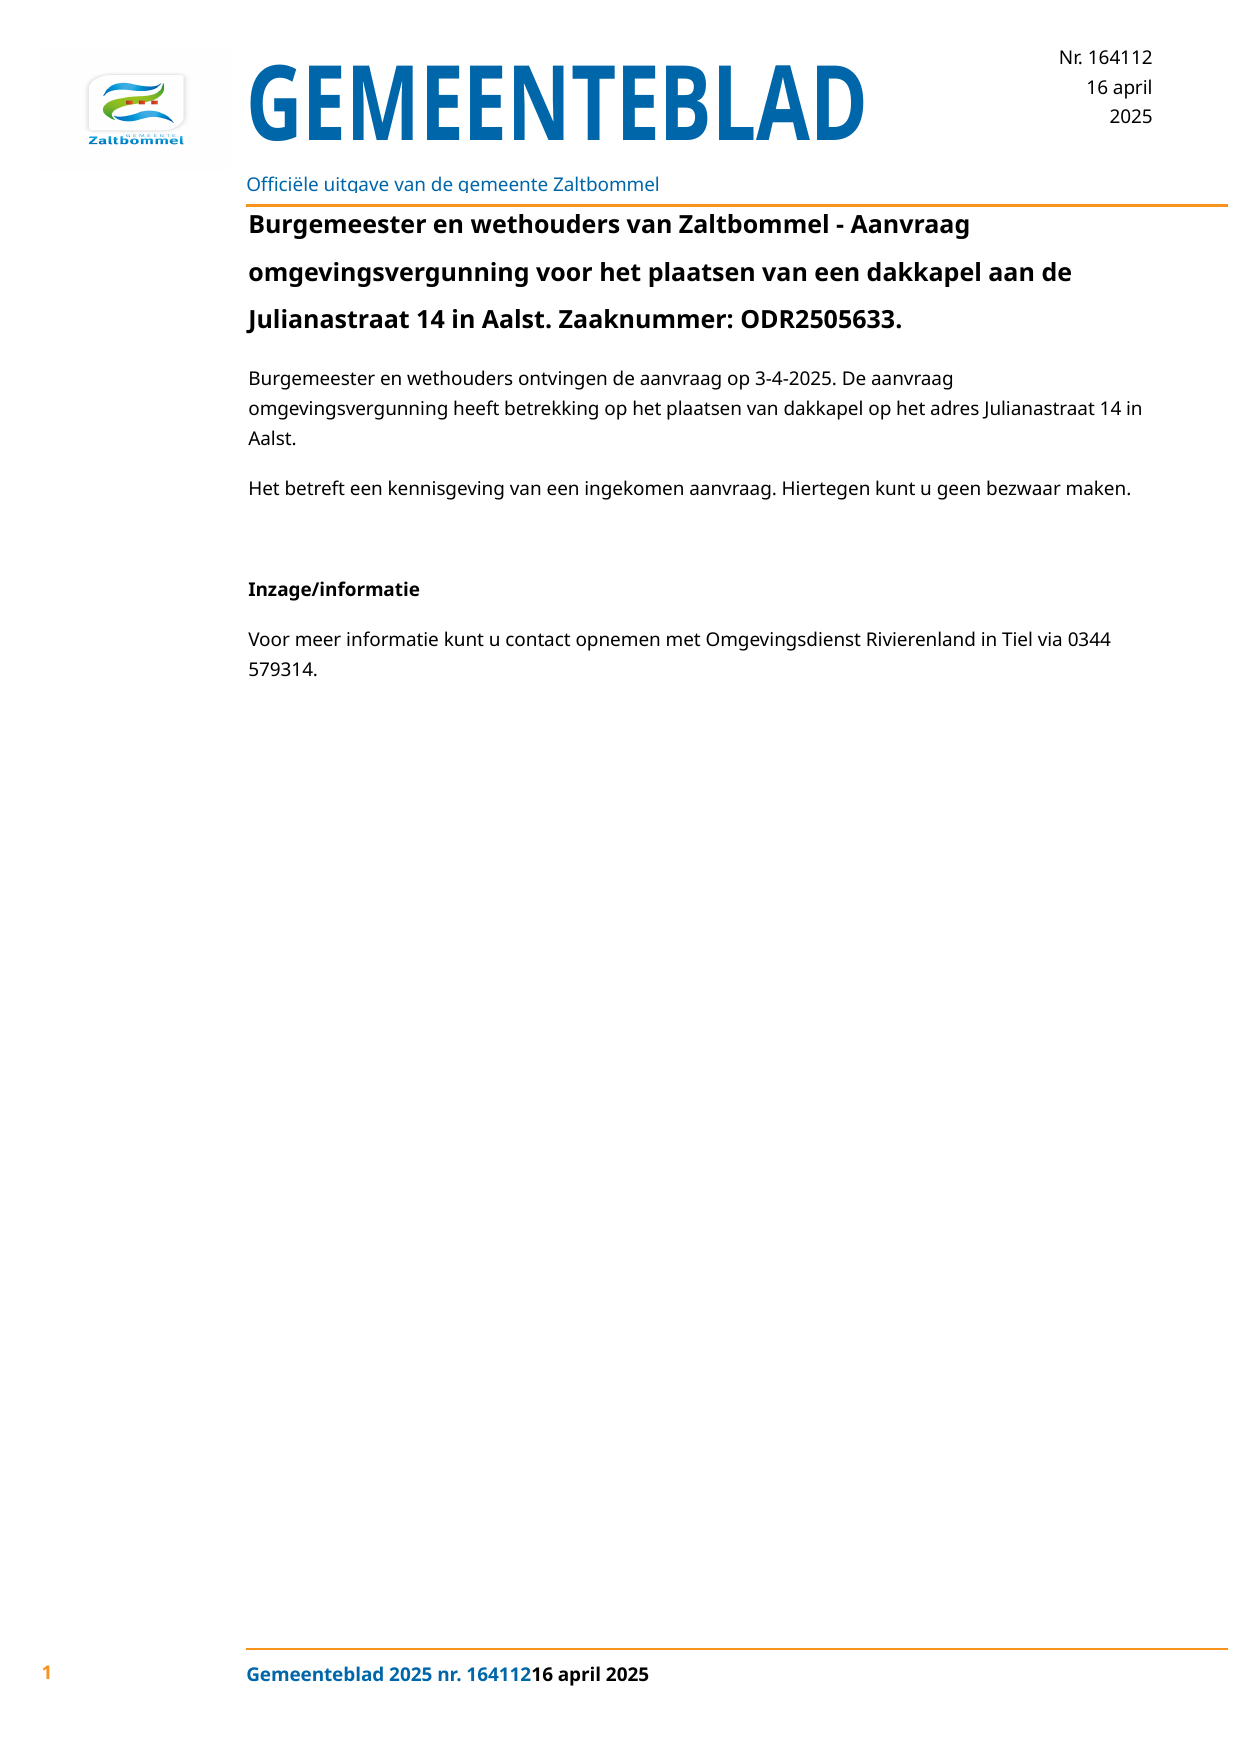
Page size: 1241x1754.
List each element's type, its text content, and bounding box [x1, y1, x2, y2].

text Het betreft een kennisgeving van een ingekomen aanvraag. Hiertegen kunt u geen bezwaar maken. [248, 475, 1152, 501]
text Voor meer informatie kunt u contact opnemen met Omgevingsdienst Rivierenland in Tiel via 0344 579314. [248, 626, 1152, 682]
picture [41, 47, 231, 172]
text Burgemeester en wethouders ontvingen de aanvraag op 3-4-2025. De aanvraag omgevingsvergunning heeft betrekking op het plaatsen van dakkapel op het adres Julianastraat 14 in Aalst. [248, 366, 1152, 450]
text Burgemeester en wethouders van Zaltbommel - Aanvraag omgevingsvergunning voor het plaatsen van een dakkapel aan de Julianastraat 14 in Aalst. Zaaknummer: ODR2505633. [248, 207, 1152, 336]
text Inzage/informatie [248, 576, 1152, 602]
